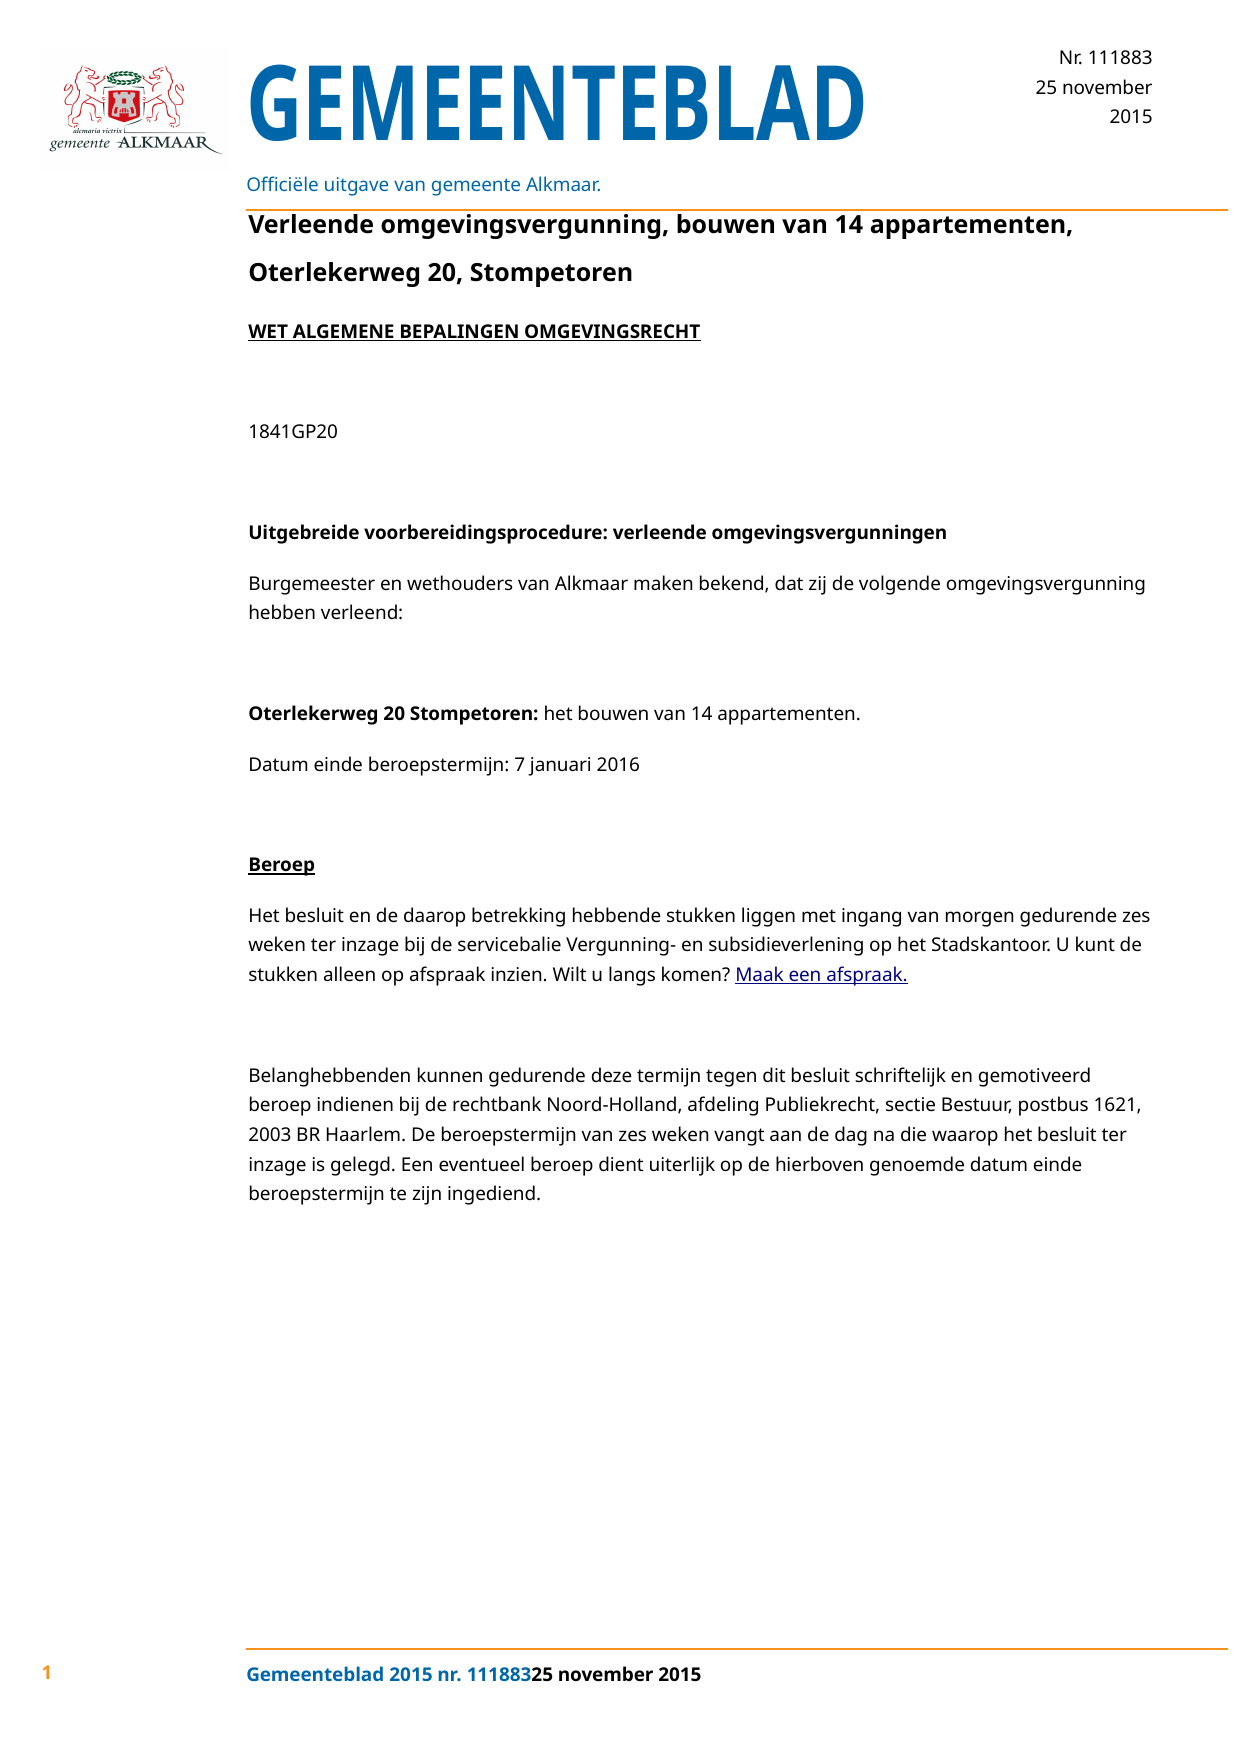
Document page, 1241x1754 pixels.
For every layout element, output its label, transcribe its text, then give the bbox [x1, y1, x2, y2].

text Het besluit en de daarop betrekking hebbende stukken liggen met ingang van morgen gedurende zes weken ter inzage bij de servicebalie Vergunning- en subsidieverlening op het Stadskantoor. U kunt de stukken alleen op afspraak inzien. Wilt u langs komen? Maak een afspraak. [248, 902, 1152, 987]
text 1841GP20 [248, 419, 1152, 444]
text Datum einde beroepstermijn: 7 januari 2016 [248, 751, 1152, 777]
text Beroep [248, 852, 1152, 877]
text Belanghebbenden kunnen gedurende deze termijn tegen dit besluit schriftelijk en gemoti­veerd beroep indie­nen bij de rechtbank Noord-Holland, afdeling Publiekrecht, sectie Bestuur, postbus 1621, 2003 BR Haarlem. De beroepstermijn van zes weken vangt aan de dag na die waarop het besluit ter inzage is gelegd. Een eventueel beroep dient uiterlijk op de hierboven genoemde datum einde beroepstermijn te zijn ingediend. [248, 1062, 1152, 1206]
text Verleende omgevingsvergunning, bouwen van 14 appartementen, Oterlekerweg 20, Stompetoren [248, 211, 1152, 288]
text Burgemeester en wethouders van Alkmaar maken bekend, dat zij de volgende omgevingsvergunning hebben verleend: [248, 570, 1152, 625]
text WET ALGEMENE BEPALINGEN OMGEVINGSRECHT [248, 318, 1152, 344]
text Uitgebreide voorbereidingsprocedure: verleende omgevingsvergunningen [248, 519, 1152, 545]
picture [41, 47, 231, 172]
text Oterlekerweg 20 Stompetoren: het bouwen van 14 appartementen. [248, 700, 1152, 726]
